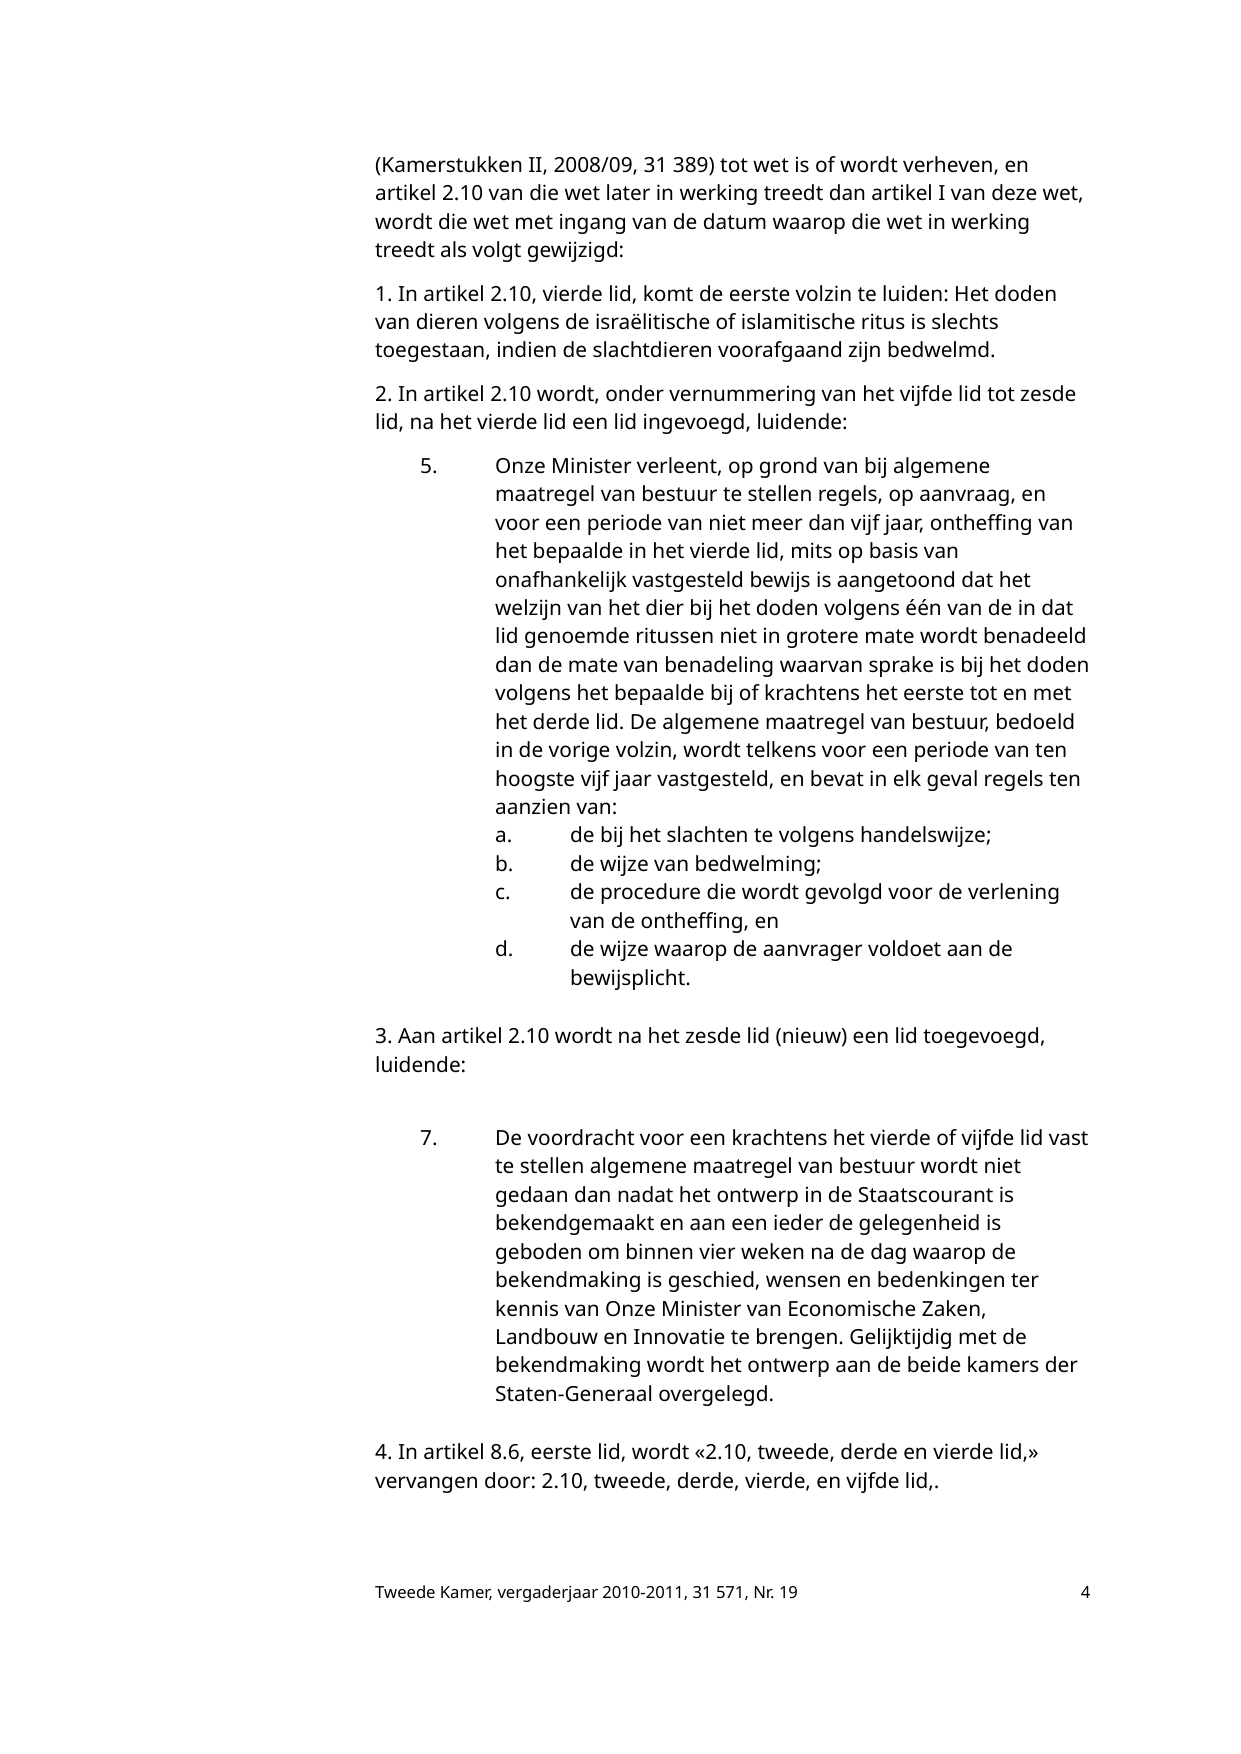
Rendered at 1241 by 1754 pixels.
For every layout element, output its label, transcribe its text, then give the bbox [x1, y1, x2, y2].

list de bij het slachten te volgens handelswijze; [495, 821, 1090, 849]
text 1. In artikel 2.10, vierde lid, komt de eerste volzin te luiden: Het doden van dieren volgens de israëlitische of islamitische ritus is slechts toegestaan, indien de slachtdieren voorafgaand zijn bedwelmd. [375, 279, 1090, 364]
text 3. Aan artikel 2.10 wordt na het zesde lid (nieuw) een lid toegevoegd, luidende: [375, 1021, 1090, 1078]
list de wijze van bedwelming; [495, 849, 1090, 877]
text 2. In artikel 2.10 wordt, onder vernummering van het vijfde lid tot zesde lid, na het vierde lid een lid ingevoegd, luidende: [375, 379, 1090, 436]
list de procedure die wordt gevolgd voor de verlening van de ontheffing, en [495, 877, 1090, 934]
list Onze Minister verleent, op grond van bij algemene maatregel van bestuur te stellen regels, op aanvraag, en voor een periode van niet meer dan vijf jaar, ontheffing van het bepaalde in het vierde lid, mits op basis van onafhankelijk vastgesteld bewijs is aangetoond dat het welzijn van het dier bij het doden volgens één van de in dat lid genoemde ritussen niet in grotere mate wordt benadeeld dan de mate van benadeling waarvan sprake is bij het doden volgens het bepaalde bij of krachtens het eerste tot en met het derde lid. De algemene maatregel van bestuur, bedoeld in de vorige volzin, wordt telkens voor een periode van ten hoogste vijf jaar vastgesteld, en bevat in elk geval regels ten aanzien van: [420, 451, 1090, 821]
text 4. In artikel 8.6, eerste lid, wordt «2.10, tweede, derde en vierde lid,» vervangen door: 2.10, tweede, derde, vierde, en vijfde lid,. [375, 1437, 1090, 1494]
list De voordracht voor een krachtens het vierde of vijfde lid vast te stellen algemene maatregel van bestuur wordt niet gedaan dan nadat het ontwerp in de Staatscourant is bekendgemaakt en aan een ieder de gelegenheid is geboden om binnen vier weken na de dag waarop de bekendmaking is geschied, wensen en bedenkingen ter kennis van Onze Minister van Economische Zaken, Landbouw en Innovatie te brengen. Gelijktijdig met de bekendmaking wordt het ontwerp aan de beide kamers der Staten-Generaal overgelegd. [420, 1123, 1090, 1407]
text (Kamerstukken II, 2008/09, 31 389) tot wet is of wordt verheven, en artikel 2.10 van die wet later in werking treedt dan artikel I van deze wet, wordt die wet met ingang van de datum waarop die wet in werking treedt als volgt gewijzigd: [375, 150, 1090, 264]
list de wijze waarop de aanvrager voldoet aan de bewijsplicht. [495, 934, 1090, 991]
